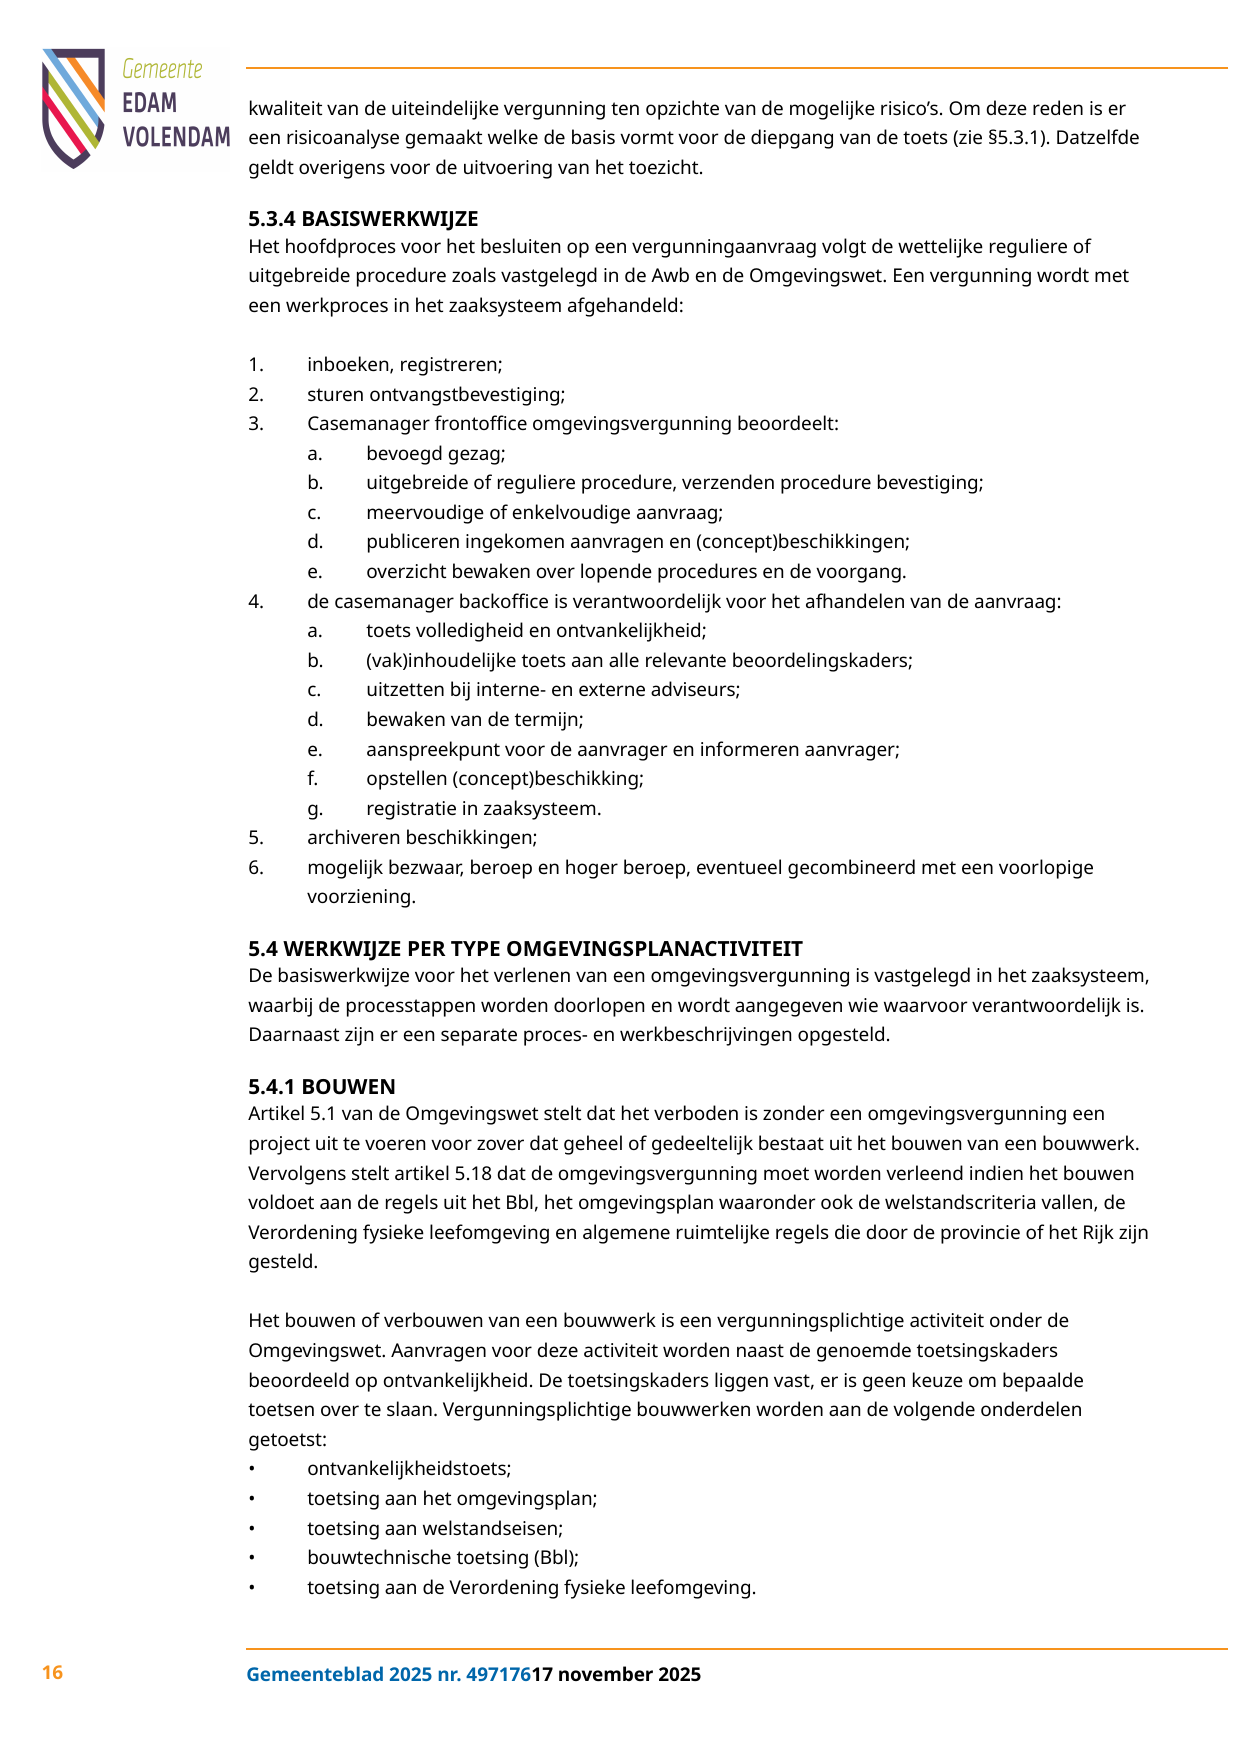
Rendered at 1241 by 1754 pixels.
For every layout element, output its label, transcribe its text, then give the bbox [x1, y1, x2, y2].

list mogelijk bezwaar, beroep en hoger beroep, eventueel gecombineerd met een voorlopige voorziening. [248, 854, 1152, 909]
text 5.4 WERKWIJZE PER TYPE OMGEVINGSPLANACTIVITEIT [248, 934, 1152, 962]
list uitgebreide of reguliere procedure, verzenden procedure bevestiging; [307, 469, 1152, 495]
list toets volledigheid en ontvankelijkheid; [307, 617, 1152, 643]
text Het hoofdproces voor het besluiten op een vergunningaanvraag volgt de wettelijke reguliere of uitgebreide procedure zoals vastgelegd in de Awb en de Omgevingswet. Een vergunning wordt met een werkproces in het zaaksysteem afgehandeld: [248, 233, 1152, 318]
list overzicht bewaken over lopende procedures en de voorgang. [307, 558, 1152, 584]
list registratie in zaaksysteem. [307, 795, 1152, 821]
text De basiswerkwijze voor het verlenen van een omgevingsvergunning is vastgelegd in het zaaksysteem, waarbij de processtappen worden doorlopen en wordt aangegeven wie waarvoor verantwoordelijk is. Daarnaast zijn er een separate proces- en werkbeschrijvingen opgesteld. [248, 962, 1152, 1047]
list opstellen (concept)beschikking; [307, 765, 1152, 791]
list bevoegd gezag; [307, 440, 1152, 466]
list bouwtechnische toetsing (Bbl); [248, 1544, 1152, 1570]
text 5.4.1 BOUWEN [248, 1072, 1152, 1101]
list toetsing aan de Verordening fysieke leefomgeving. [248, 1574, 1152, 1599]
list toetsing aan welstandseisen; [248, 1515, 1152, 1540]
list ontvankelijkheidstoets; [248, 1456, 1152, 1481]
list archiveren beschikkingen; [248, 824, 1152, 850]
text Het bouwen of verbouwen van een bouwwerk is een vergunningsplichtige activiteit onder de Omgevingswet. Aanvragen voor deze activiteit worden naast de genoemde toetsingskaders beoordeeld op ontvankelijkheid. De toetsingskaders liggen vast, er is geen keuze om bepaalde toetsen over te slaan. Vergunningsplichtige bouwwerken worden aan de volgende onderdelen getoetst: [248, 1308, 1152, 1452]
list uitzetten bij interne- en externe adviseurs; [307, 677, 1152, 702]
list inboeken, registreren; [248, 351, 1152, 377]
list Casemanager frontoffice omgevingsvergunning beoordeelt: [248, 410, 1152, 436]
text Artikel 5.1 van de Omgevingswet stelt dat het verboden is zonder een omgevingsvergunning een project uit te voeren voor zover dat geheel of gedeeltelijk bestaat uit het bouwen van een bouwwerk. Vervolgens stelt artikel 5.18 dat de omgevingsvergunning moet worden verleend indien het bouwen voldoet aan de regels uit het Bbl, het omgevingsplan waaronder ook de welstandscriteria vallen, de Verordening fysieke leefomgeving en algemene ruimtelijke regels die door de provincie of het Rijk zijn gesteld. [248, 1101, 1152, 1274]
picture [41, 47, 231, 172]
list sturen ontvangstbevestiging; [248, 381, 1152, 406]
list toetsing aan het omgevingsplan; [248, 1485, 1152, 1511]
list de casemanager backoffice is verantwoordelijk voor het afhandelen van de aanvraag: [248, 588, 1152, 613]
list publiceren ingekomen aanvragen en (concept)beschikkingen; [307, 529, 1152, 554]
text kwaliteit van de uiteindelijke vergunning ten opzichte van de mogelijke risico’s. Om deze reden is er een risicoanalyse gemaakt welke de basis vormt voor de diepgang van de toets (zie §5.3.1). Datzelfde geldt overigens voor de uitvoering van het toezicht. [248, 95, 1152, 180]
list bewaken van de termijn; [307, 706, 1152, 732]
text 5.3.4 BASISWERKWIJZE [248, 204, 1152, 233]
list aanspreekpunt voor de aanvrager en informeren aanvrager; [307, 736, 1152, 761]
list meervoudige of enkelvoudige aanvraag; [307, 499, 1152, 525]
list (vak)inhoudelijke toets aan alle relevante beoordelingskaders; [307, 647, 1152, 673]
